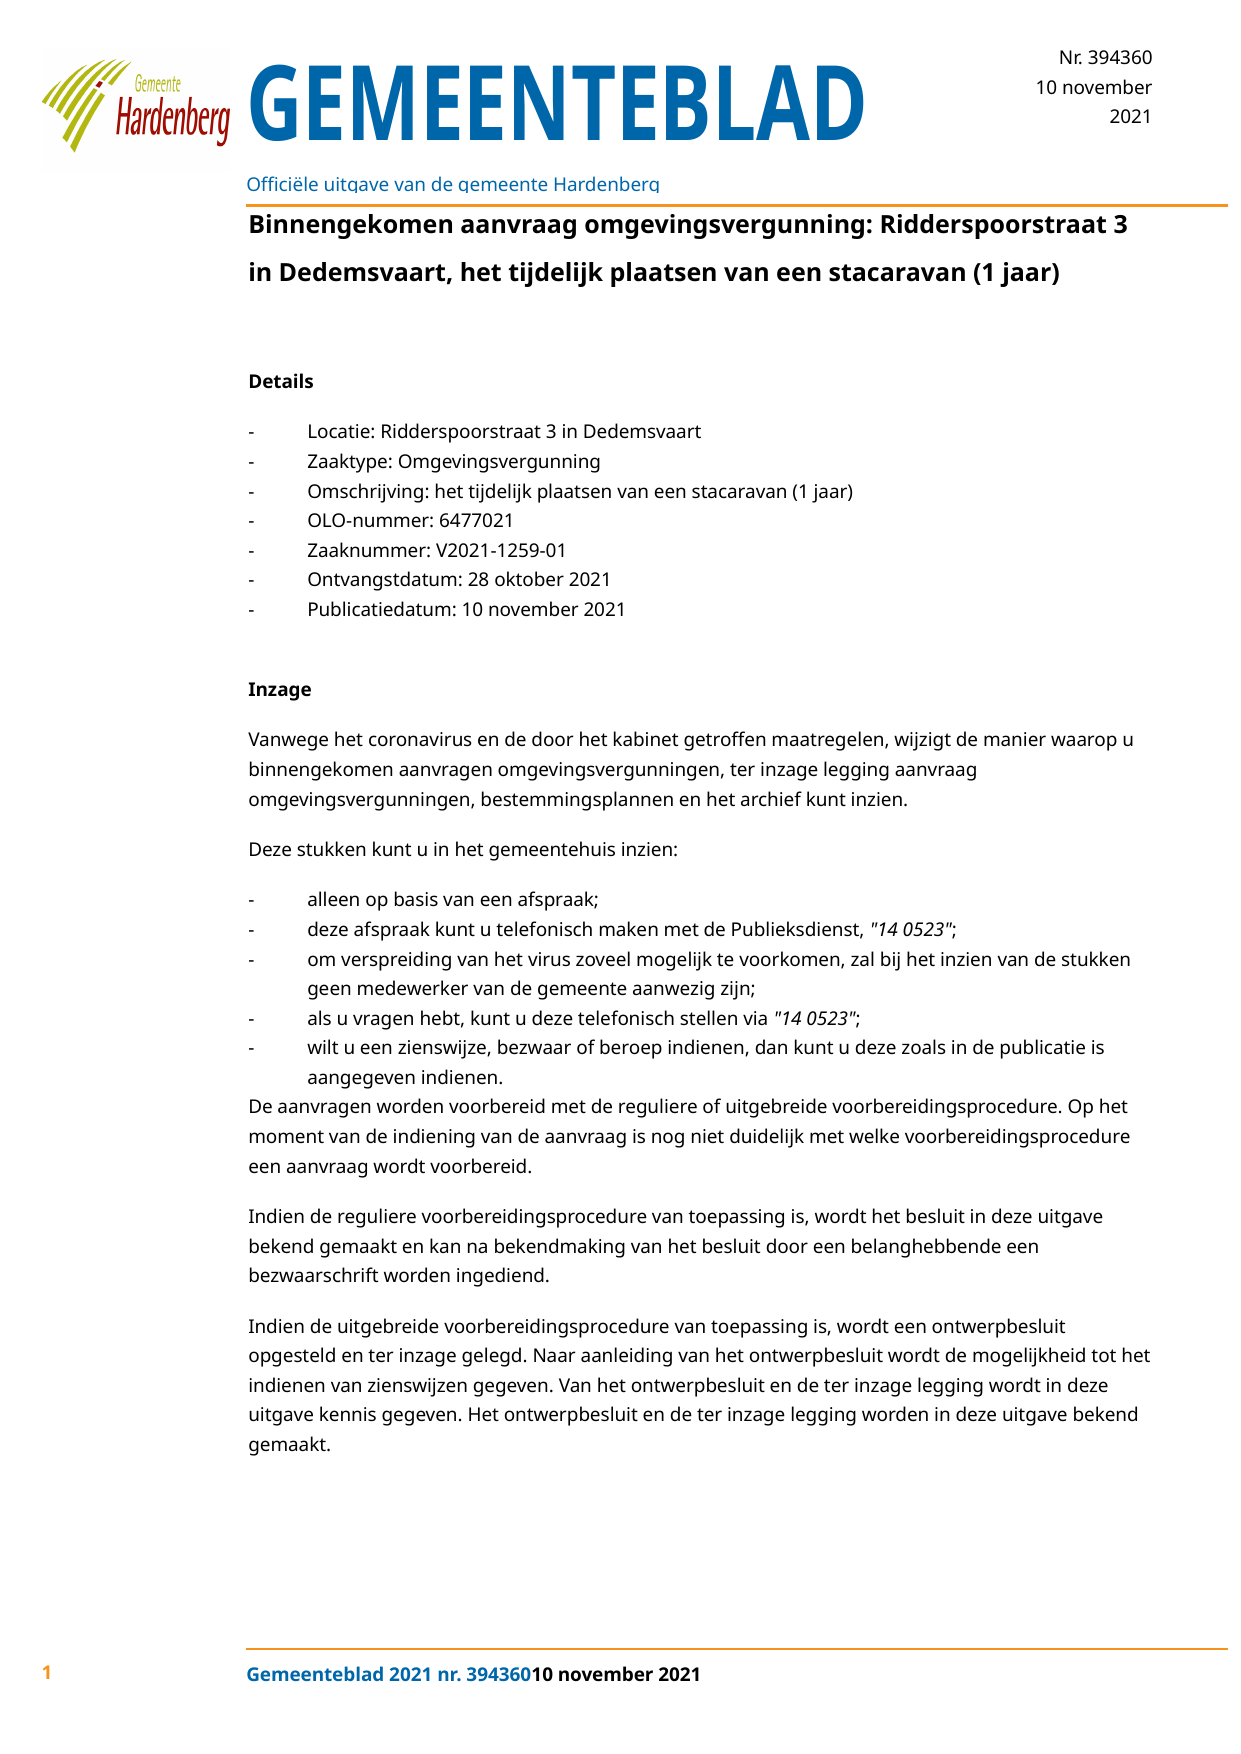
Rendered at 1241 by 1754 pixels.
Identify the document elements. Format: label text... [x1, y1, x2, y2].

list deze afspraak kunt u telefonisch maken met de Publieksdienst, "14 0523"; [248, 916, 1152, 942]
list Omschrijving: het tijdelijk plaatsen van een stacaravan (1 jaar) [248, 478, 1152, 504]
list Zaaktype: Omgevingsvergunning [248, 448, 1152, 474]
text Indien de reguliere voorbereidingsprocedure van toepassing is, wordt het besluit in deze uitgave bekend gemaakt en kan na bekendmaking van het besluit door een belanghebbende een bezwaarschrift worden ingediend. [248, 1203, 1152, 1288]
text Details [248, 368, 1152, 394]
list Ontvangstdatum: 28 oktober 2021 [248, 567, 1152, 592]
text Deze stukken kunt u in het gemeentehuis inzien: [248, 836, 1152, 862]
text Indien de uitgebreide voorbereidingsprocedure van toepassing is, wordt een ontwerpbesluit opgesteld en ter inzage gelegd. Naar aanleiding van het ontwerpbesluit wordt de mogelijkheid tot het indienen van zienswijzen gegeven. Van het ontwerpbesluit en de ter inzage legging wordt in deze uitgave kennis gegeven. Het ontwerpbesluit en de ter inzage legging worden in deze uitgave bekend gemaakt. [248, 1313, 1152, 1457]
list Zaaknummer: V2021-1259-01 [248, 537, 1152, 563]
text De aanvragen worden voorbereid met de reguliere of uitgebreide voorbereidingsprocedure. Op het moment van de indiening van de aanvraag is nog niet duidelijk met welke voorbereidingsprocedure een aanvraag wordt voorbereid. [248, 1094, 1152, 1179]
list wilt u een zienswijze, bezwaar of beroep indienen, dan kunt u deze zoals in de publicatie is aangegeven indienen. [248, 1034, 1152, 1090]
text Binnengekomen aanvraag omgevingsvergunning: Ridderspoorstraat 3 in Dedemsvaart, het tijdelijk plaatsen van een stacaravan (1 jaar) [248, 207, 1152, 288]
text Vanwege het coronavirus en de door het kabinet getroffen maatregelen, wijzigt de manier waarop u binnengekomen aanvragen omgevingsvergunningen, ter inzage legging aanvraag omgevingsvergunningen, bestemmingsplannen en het archief kunt inzien. [248, 727, 1152, 812]
list alleen op basis van een afspraak; [248, 887, 1152, 912]
list OLO-nummer: 6477021 [248, 507, 1152, 533]
list als u vragen hebt, kunt u deze telefonisch stellen via "14 0523"; [248, 1005, 1152, 1031]
list Publicatiedatum: 10 november 2021 [248, 596, 1152, 622]
text Inzage [248, 676, 1152, 702]
picture [41, 47, 231, 172]
list om verspreiding van het virus zoveel mogelijk te voorkomen, zal bij het inzien van de stukken geen medewerker van de gemeente aanwezig zijn; [248, 946, 1152, 1001]
list Locatie: Ridderspoorstraat 3 in Dedemsvaart [248, 419, 1152, 444]
